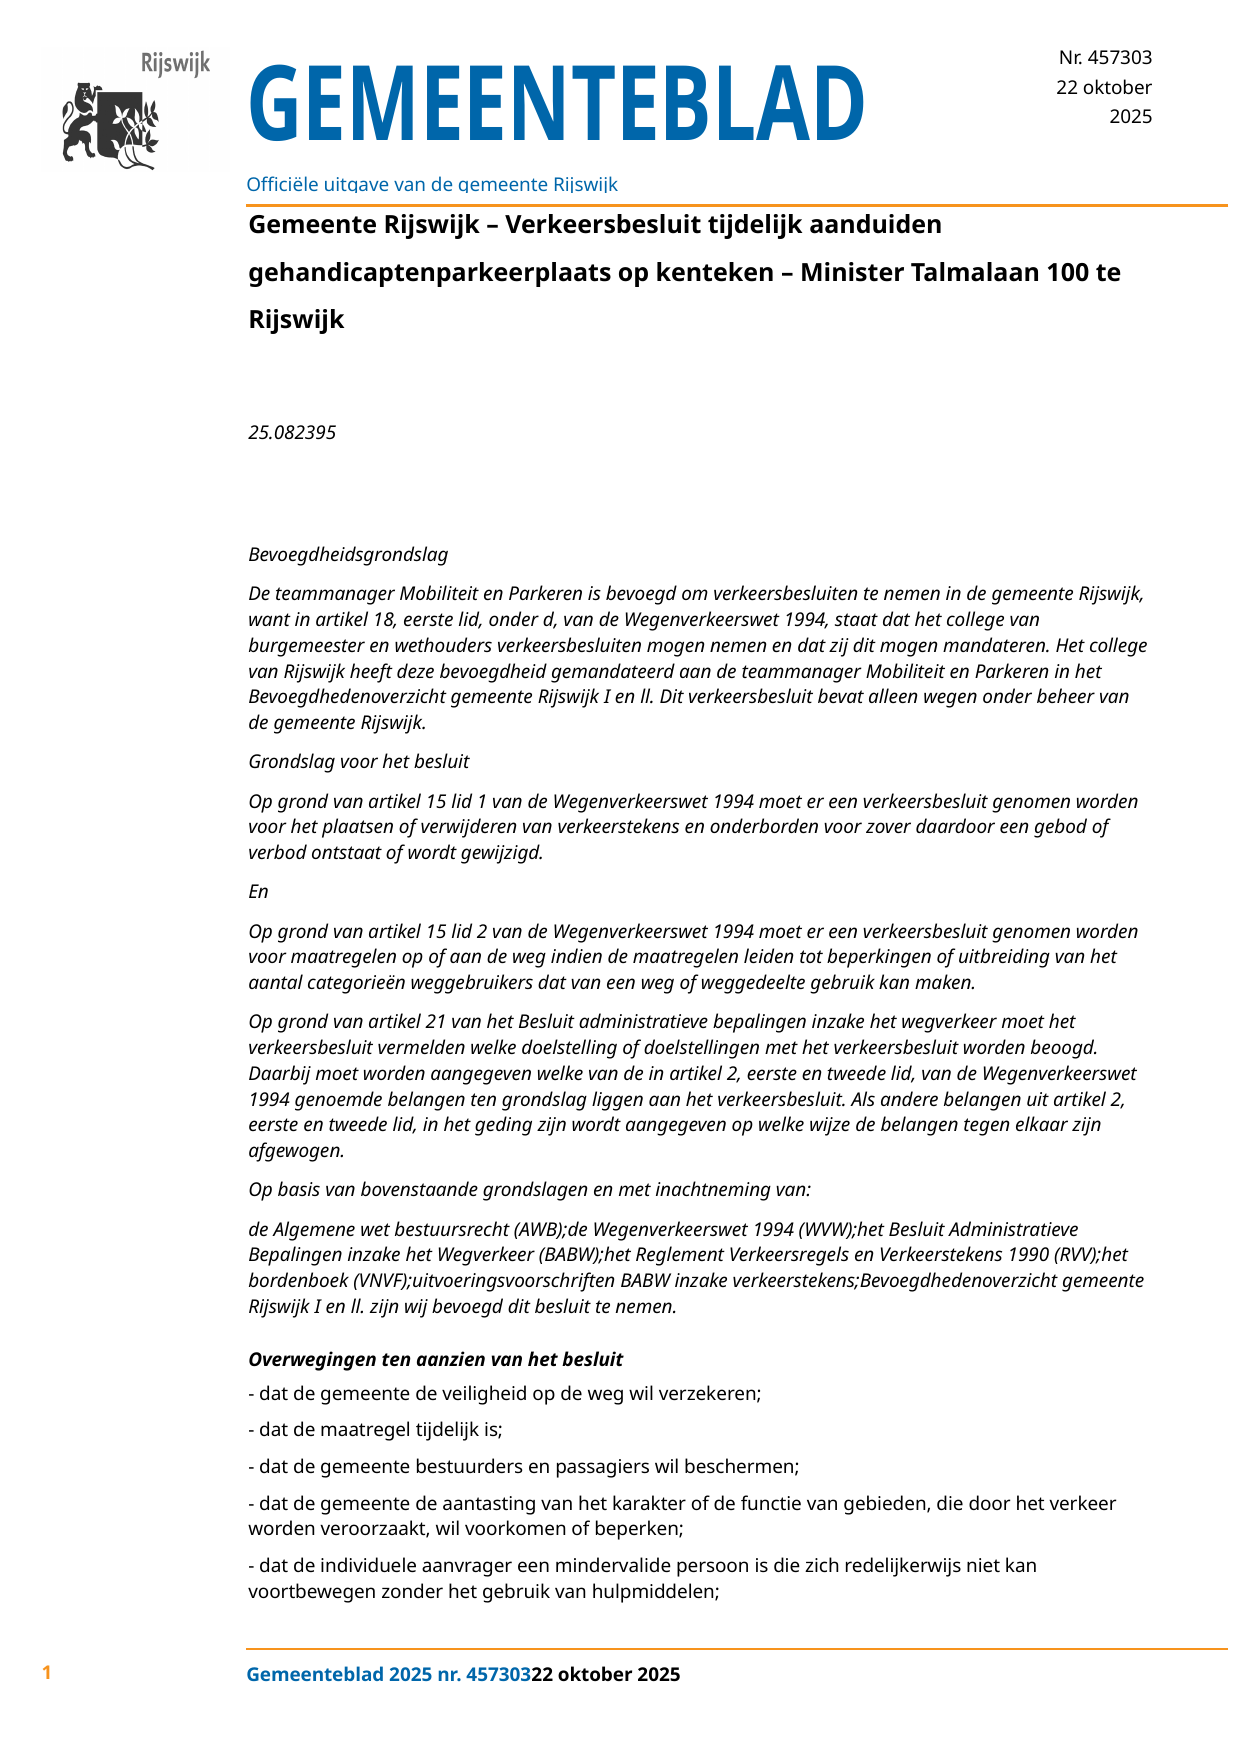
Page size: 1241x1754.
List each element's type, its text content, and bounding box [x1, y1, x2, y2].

text Op grond van artikel 15 lid 2 van de Wegenverkeerswet 1994 moet er een verkeersbesluit genomen worden voor maatregelen op of aan de weg indien de maatregelen leiden tot beperkingen of uitbreiding van het aantal categorieën weggebruikers dat van een weg of weggedeelte gebruik kan maken. [248, 918, 1152, 995]
text - dat de maatregel tijdelijk is; [248, 1416, 1152, 1442]
picture [41, 47, 231, 172]
text Bevoegdheidsgrondslag [248, 541, 1152, 567]
text En [248, 878, 1152, 904]
text Grondslag voor het besluit [248, 748, 1152, 774]
text Op grond van artikel 15 lid 1 van de Wegenverkeerswet 1994 moet er een verkeersbesluit genomen worden voor het plaatsen of verwijderen van verkeerstekens en onderborden voor zover daardoor een gebod of verbod ontstaat of wordt gewijzigd. [248, 788, 1152, 865]
text Overwegingen ten aanzien van het besluit [248, 1346, 1152, 1371]
text - dat de gemeente de aantasting van het karakter of de functie van gebieden, die door het verkeer worden veroorzaakt, wil voorkomen of beperken; [248, 1490, 1152, 1541]
text 25.082395 [248, 419, 1152, 445]
text De teammanager Mobiliteit en Parkeren is bevoegd om verkeersbesluiten te nemen in de gemeente Rijswijk, want in artikel 18, eerste lid, onder d, van de Wegenverkeerswet 1994, staat dat het college van burgemeester en wethouders verkeersbesluiten mogen nemen en dat zij dit mogen mandateren. Het college van Rijswijk heeft deze bevoegdheid gemandateerd aan de teammanager Mobiliteit en Parkeren in het Bevoegdhedenoverzicht gemeente Rijswijk I en ll. Dit verkeersbesluit bevat alleen wegen onder beheer van de gemeente Rijswijk. [248, 581, 1152, 735]
text - dat de individuele aanvrager een mindervalide persoon is die zich redelijkerwijs niet kan voortbewegen zonder het gebruik van hulpmiddelen; [248, 1552, 1152, 1604]
text Op grond van artikel 21 van het Besluit administratieve bepalingen inzake het wegverkeer moet het verkeersbesluit vermelden welke doelstelling of doelstellingen met het verkeersbesluit worden beoogd. Daarbij moet worden aangegeven welke van de in artikel 2, eerste en tweede lid, van de Wegenverkeerswet 1994 genoemde belangen ten grondslag liggen aan het verkeersbesluit. Als andere belangen uit artikel 2, eerste en tweede lid, in het geding zijn wordt aangegeven op welke wijze de belangen tegen elkaar zijn afgewogen. [248, 1008, 1152, 1163]
text - dat de gemeente de veiligheid op de weg wil verzekeren; [248, 1380, 1152, 1406]
text Gemeente Rijswijk – Verkeersbesluit tijdelijk aanduiden gehandicaptenparkeerplaats op kenteken – Minister Talmalaan 100 te Rijswijk [248, 207, 1152, 336]
text Op basis van bovenstaande grondslagen en met inachtneming van: [248, 1176, 1152, 1202]
text de Algemene wet bestuursrecht (AWB);de Wegenverkeerswet 1994 (WVW);het Besluit Administratieve Bepalingen inzake het Wegverkeer (BABW);het Reglement Verkeersregels en Verkeerstekens 1990 (RVV);het bordenboek (VNVF);uitvoeringsvoorschriften BABW inzake verkeerstekens;Bevoegdhedenoverzicht gemeente Rijswijk I en ll. zijn wij bevoegd dit besluit te nemen. [248, 1216, 1152, 1319]
text - dat de gemeente bestuurders en passagiers wil beschermen; [248, 1453, 1152, 1479]
